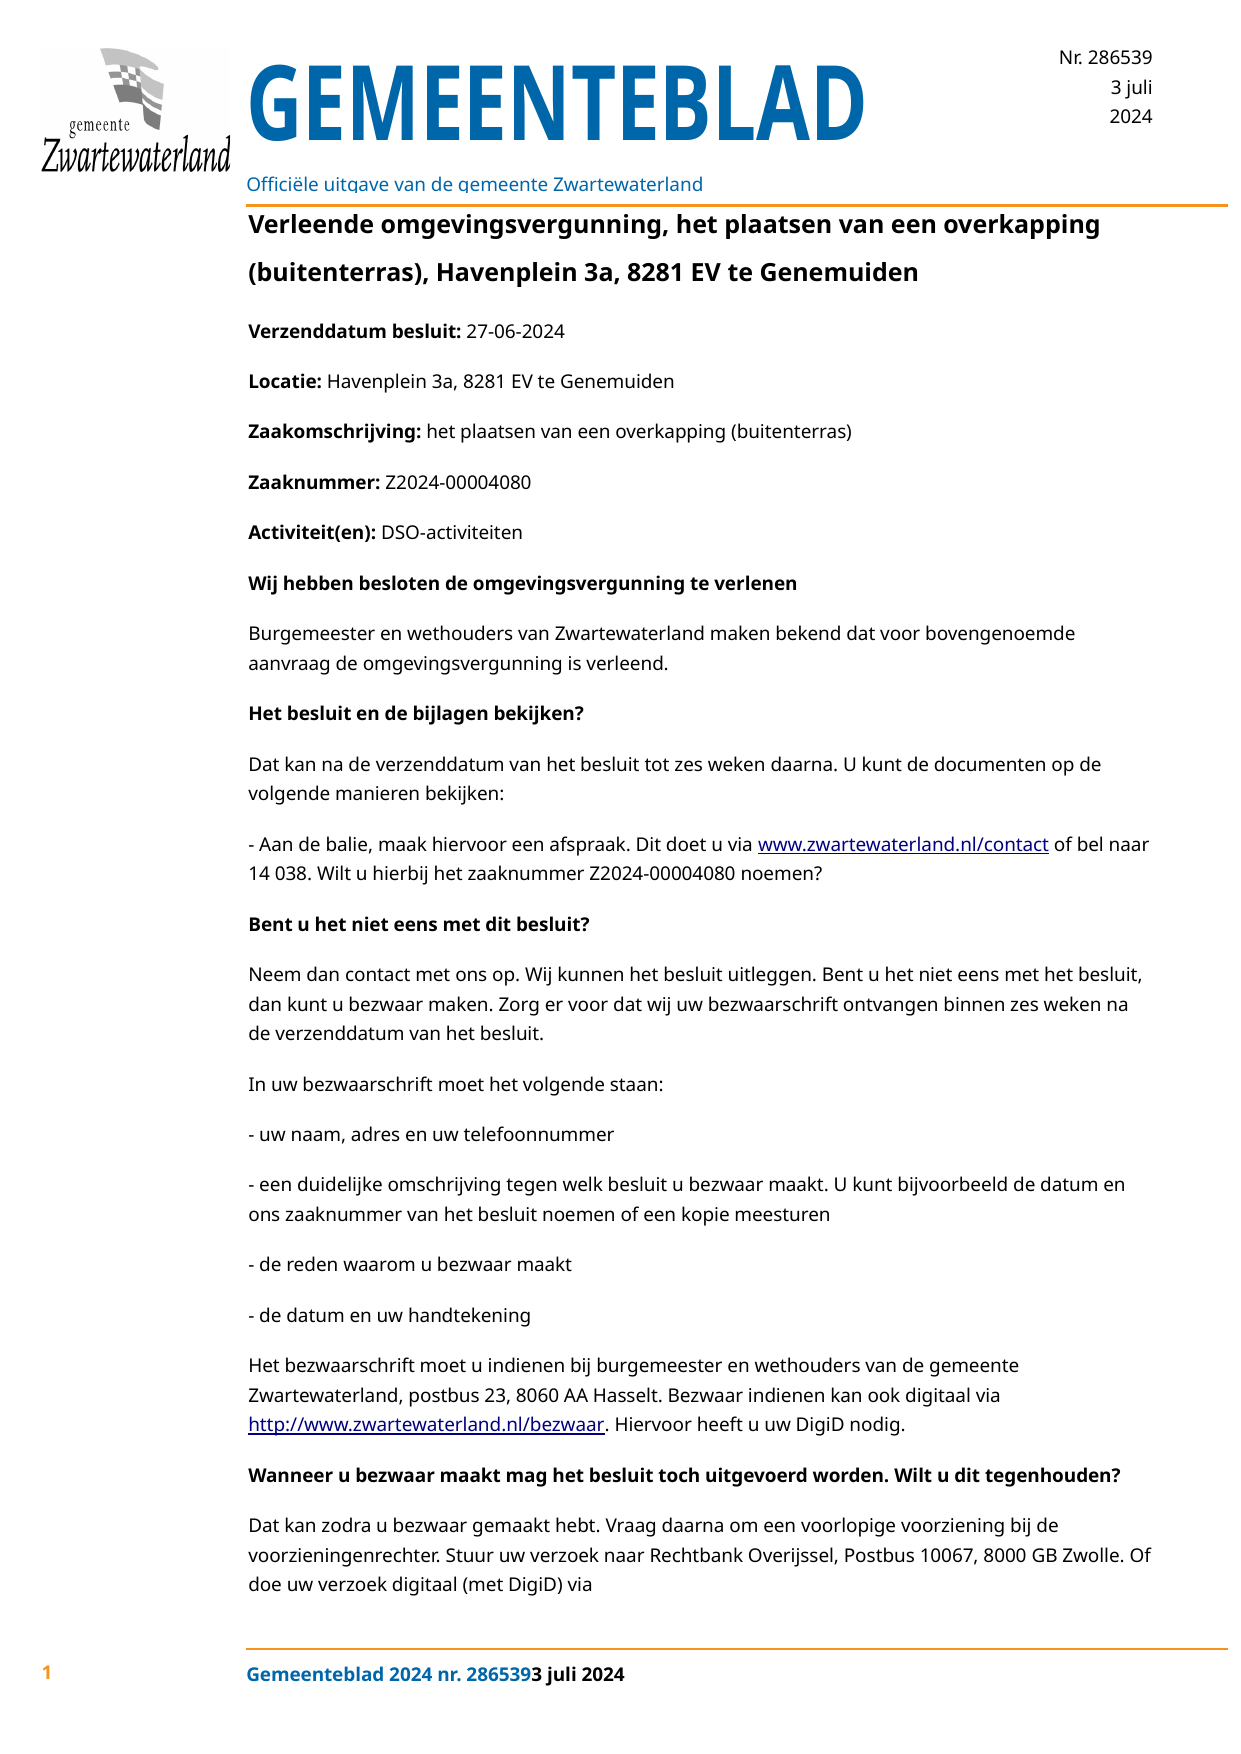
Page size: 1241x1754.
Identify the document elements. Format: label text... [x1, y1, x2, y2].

text Wij hebben besloten de omgevingsvergunning te verlenen [248, 570, 1152, 596]
text Zaaknummer: Z2024-00004080 [248, 469, 1152, 495]
text - Aan de balie, maak hiervoor een afspraak. Dit doet u via www.zwartewaterland.nl/contact of bel naar 14 038. Wilt u hierbij het zaaknummer Z2024-00004080 noemen? [248, 831, 1152, 886]
text - een duidelijke omschrijving tegen welk besluit u bezwaar maakt. U kunt bijvoorbeeld de datum en ons zaaknummer van het besluit noemen of een kopie meesturen [248, 1172, 1152, 1227]
text Wanneer u bezwaar maakt mag het besluit toch uitgevoerd worden. Wilt u dit tegenhouden? [248, 1462, 1152, 1488]
text Het besluit en de bijlagen bekijken? [248, 700, 1152, 726]
text Het bezwaarschrift moet u indienen bij burgemeester en wethouders van de gemeente Zwartewaterland, postbus 23, 8060 AA Hasselt. Bezwaar indienen kan ook digitaal via http://www.zwartewaterland.nl/bezwaar. Hiervoor heeft u uw DigiD nodig. [248, 1352, 1152, 1437]
text Burgemeester en wethouders van Zwartewaterland maken bekend dat voor bovengenoemde aanvraag de omgevingsvergunning is verleend. [248, 620, 1152, 676]
text - de reden waarom u bezwaar maakt [248, 1252, 1152, 1277]
text Neem dan contact met ons op. Wij kunnen het besluit uitleggen. Bent u het niet eens met het besluit, dan kunt u bezwaar maken. Zorg er voor dat wij uw bezwaarschrift ontvangen binnen zes weken na de verzenddatum van het besluit. [248, 961, 1152, 1046]
text - uw naam, adres en uw telefoonnummer [248, 1121, 1152, 1147]
text In uw bezwaarschrift moet het volgende staan: [248, 1071, 1152, 1097]
text Locatie: Havenplein 3a, 8281 EV te Genemuiden [248, 368, 1152, 394]
text Bent u het niet eens met dit besluit? [248, 911, 1152, 937]
text Dat kan zodra u bezwaar gemaakt hebt. Vraag daarna om een voorlopige voorziening bij de voorzieningenrechter. Stuur uw verzoek naar Rechtbank Overijssel, Postbus 10067, 8000 GB Zwolle. Of doe uw verzoek digitaal (met DigiD) via [248, 1512, 1152, 1597]
picture [41, 47, 231, 172]
text - de datum en uw handtekening [248, 1302, 1152, 1328]
text Verleende omgevingsvergunning, het plaatsen van een overkapping (buitenterras), Havenplein 3a, 8281 EV te Genemuiden [248, 207, 1152, 288]
text Verzenddatum besluit: 27-06-2024 [248, 318, 1152, 344]
text Dat kan na de verzenddatum van het besluit tot zes weken daarna. U kunt de documenten op de volgende manieren bekijken: [248, 751, 1152, 806]
text Zaakomschrijving: het plaatsen van een overkapping (buitenterras) [248, 419, 1152, 444]
text Activiteit(en): DSO-activiteiten [248, 519, 1152, 545]
